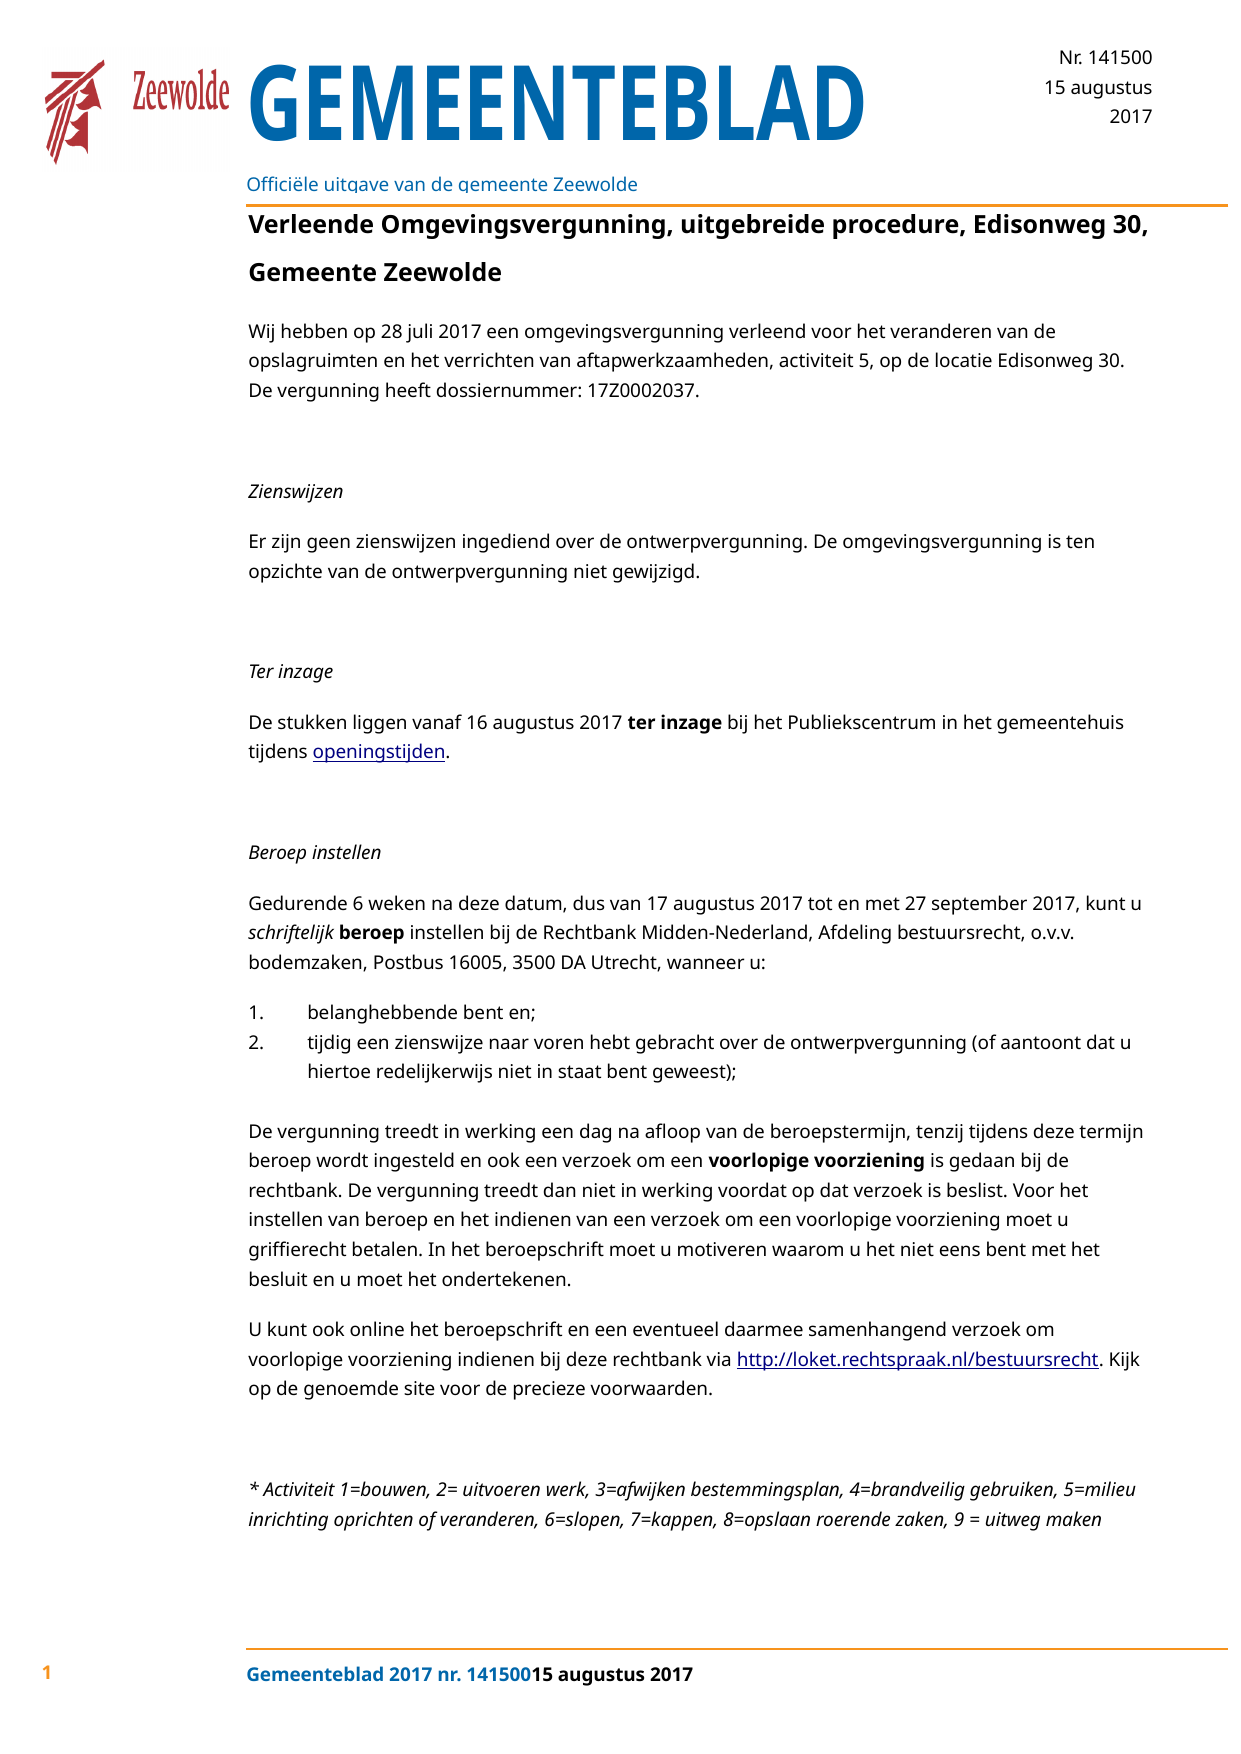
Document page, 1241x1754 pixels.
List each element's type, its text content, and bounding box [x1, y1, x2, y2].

text Verleende Omgevingsvergunning, uitgebreide procedure, Edisonweg 30, Gemeente Zeewolde [248, 207, 1152, 288]
text Gedurende 6 weken na deze datum, dus van 17 augustus 2017 tot en met 27 september 2017, kunt u schriftelijk beroep instellen bij de Rechtbank Midden-Nederland, Afdeling bestuursrecht, o.v.v. bodemzaken, Postbus 16005, 3500 DA Utrecht, wanneer u: [248, 890, 1152, 975]
text De vergunning treedt in werking een dag na afloop van de beroepstermijn, tenzij tijdens deze termijn beroep wordt ingesteld en ook een verzoek om een voorlopige voorziening is gedaan bij de rechtbank. De vergunning treedt dan niet in werking voordat op dat verzoek is beslist. Voor het instellen van beroep en het indienen van een verzoek om een voorlopige voorziening moet u griffierecht betalen. In het beroepschrift moet u motiveren waarom u het niet eens bent met het besluit en u moet het ondertekenen. [248, 1118, 1152, 1292]
list belanghebbende bent en; [248, 999, 1152, 1025]
text Zienswijzen [248, 478, 1152, 504]
list tijdig een zienswijze naar voren hebt gebracht over de ontwerpvergunning (of aantoont dat u hiertoe redelijkerwijs niet in staat bent geweest); [248, 1029, 1152, 1084]
text De stukken liggen vanaf 16 augustus 2017 ter inzage bij het Publiekscentrum in het gemeentehuis tijdens openingstijden. [248, 709, 1152, 764]
picture [41, 47, 231, 172]
text Beroep instellen [248, 839, 1152, 865]
text Wij hebben op 28 juli 2017 een omgevingsvergunning verleend voor het veranderen van de opslagruimten en het verrichten van aftapwerkzaamheden, activiteit 5, op de locatie Edisonweg 30. De vergunning heeft dossiernummer: 17Z0002037. [248, 318, 1152, 403]
text * Activiteit 1=bouwen, 2= uitvoeren werk, 3=afwijken bestemmingsplan, 4=brandveilig gebruiken, 5=milieu inrichting oprichten of veranderen, 6=slopen, 7=kappen, 8=opslaan roerende zaken, 9 = uitweg maken [248, 1476, 1152, 1532]
text Ter inzage [248, 659, 1152, 684]
text U kunt ook online het beroepschrift en een eventueel daarmee samenhangend verzoek om voorlopige voorziening indienen bij deze rechtbank via http://loket.rechtspraak.nl/bestuursrecht. Kijk op de genoemde site voor de precieze voorwaarden. [248, 1316, 1152, 1401]
text Er zijn geen zienswijzen ingediend over de ontwerpvergunning. De omgevingsvergunning is ten opzichte van de ontwerpvergunning niet gewijzigd. [248, 528, 1152, 584]
